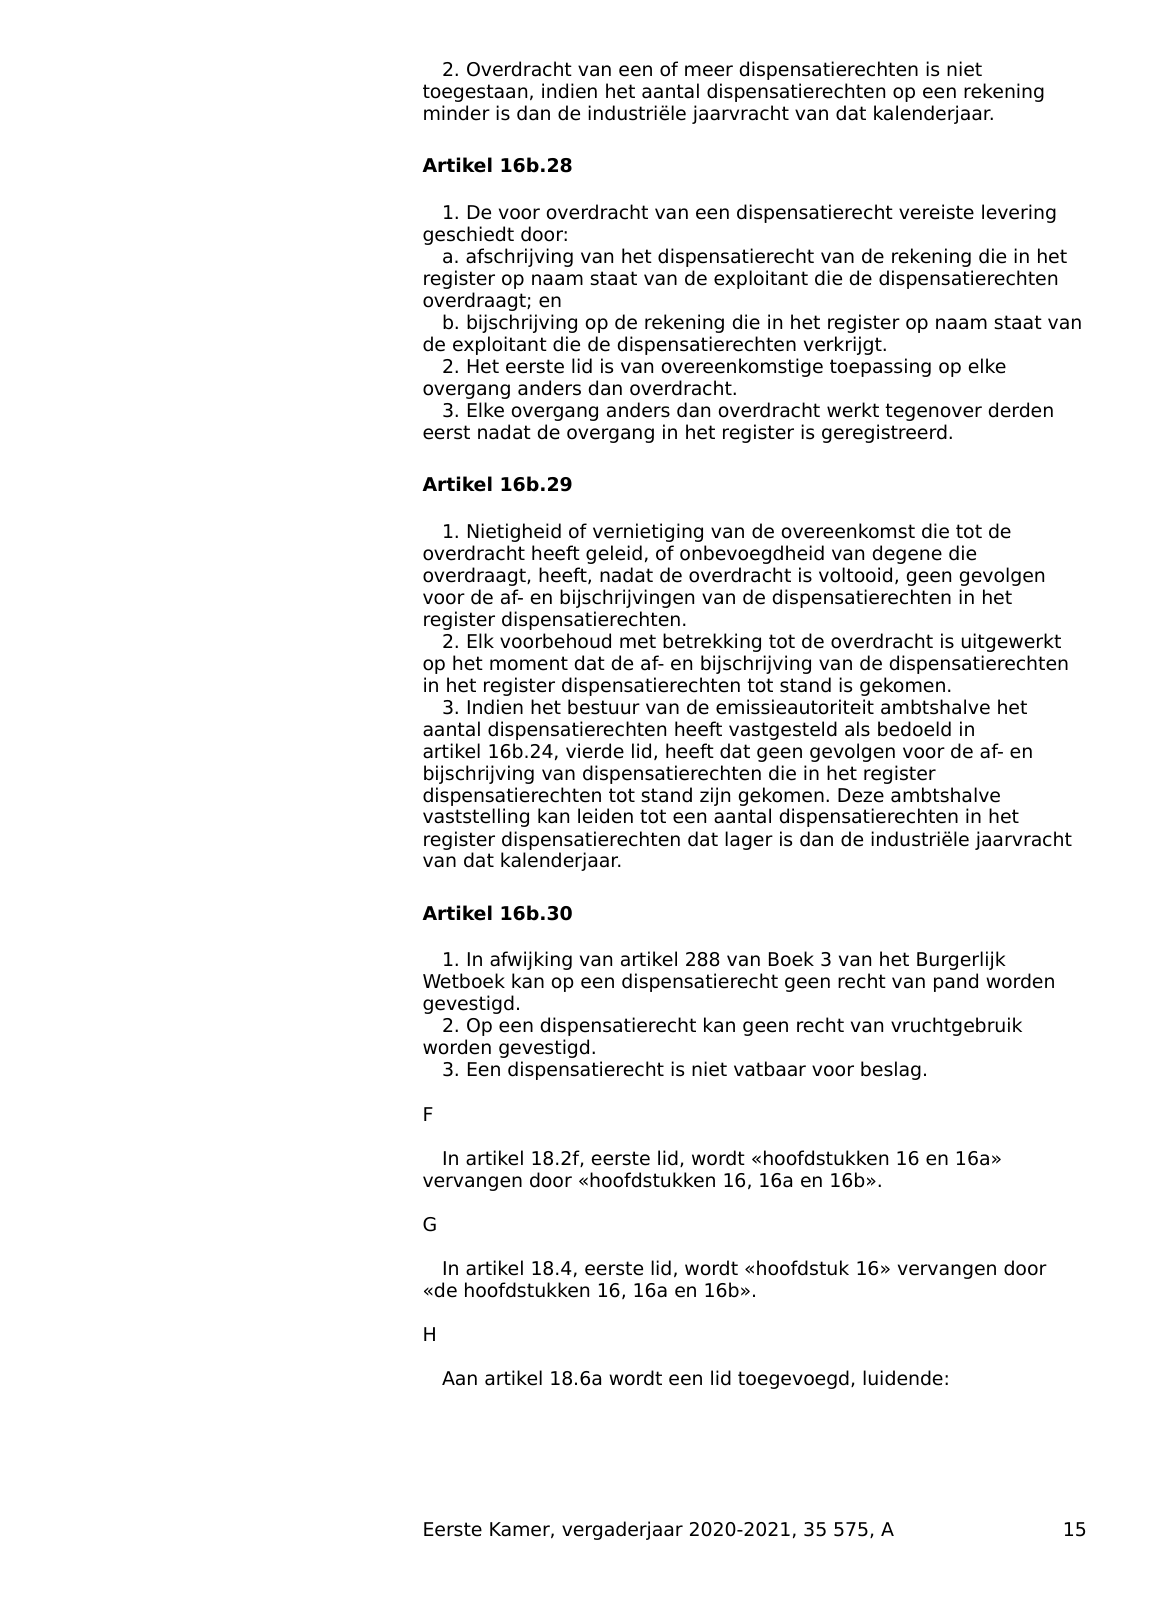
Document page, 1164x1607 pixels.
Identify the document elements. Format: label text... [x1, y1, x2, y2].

text 2. Op een dispensatierecht kan geen recht van vruchtgebruik worden gevestigd. [422, 1015, 1087, 1059]
subtitle Artikel 16b.29 [422, 474, 1087, 496]
text 2. Overdracht van een of meer dispensatierechten is niet toegestaan, indien het aantal dispensatierechten op een rekening minder is dan de industriële jaarvracht van dat kalenderjaar. [422, 59, 1087, 125]
subtitle Artikel 16b.30 [422, 902, 1087, 924]
text G [422, 1214, 1087, 1236]
text b. bijschrijving op de rekening die in het register op naam staat van de exploitant die de dispensatierechten verkrijgt. [422, 312, 1087, 356]
subtitle Artikel 16b.28 [422, 155, 1087, 177]
text 2. Elk voorbehoud met betrekking tot de overdracht is uitgewerkt op het moment dat de af- en bijschrijving van de dispensatierechten in het register dispensatierechten tot stand is gekomen. [422, 631, 1087, 697]
text 1. Nietigheid of vernietiging van de overeenkomst die tot de overdracht heeft geleid, of onbevoegdheid van degene die overdraagt, heeft, nadat de overdracht is voltooid, geen gevolgen voor de af- en bijschrijvingen van de dispensatierechten in het register dispensatierechten. [422, 521, 1087, 631]
text In artikel 18.2f, eerste lid, wordt «hoofdstukken 16 en 16a» vervangen door «hoofdstukken 16, 16a en 16b». [422, 1148, 1087, 1192]
text 3. Elke overgang anders dan overdracht werkt tegenover derden eerst nadat de overgang in het register is geregistreerd. [422, 400, 1087, 444]
text 1. De voor overdracht van een dispensatierecht vereiste levering geschiedt door: [422, 202, 1087, 246]
text Aan artikel 18.6a wordt een lid toegevoegd, luidende: [422, 1368, 1087, 1390]
text 1. In afwijking van artikel 288 van Boek 3 van het Burgerlijk Wetboek kan op een dispensatierecht geen recht van pand worden gevestigd. [422, 949, 1087, 1015]
text H [422, 1324, 1087, 1346]
text 2. Het eerste lid is van overeenkomstige toepassing op elke overgang anders dan overdracht. [422, 356, 1087, 400]
text F [422, 1103, 1087, 1125]
text In artikel 18.4, eerste lid, wordt «hoofdstuk 16» vervangen door «de hoofdstukken 16, 16a en 16b». [422, 1258, 1087, 1302]
text a. afschrijving van het dispensatierecht van de rekening die in het register op naam staat van de exploitant die de dispensatierechten overdraagt; en [422, 246, 1087, 312]
text 3. Indien het bestuur van de emissieautoriteit ambtshalve het aantal dispensatierechten heeft vastgesteld als bedoeld in artikel 16b.24, vierde lid, heeft dat geen gevolgen voor de af- en bijschrijving van dispensatierechten die in het register dispensatierechten tot stand zijn gekomen. Deze ambtshalve vaststelling kan leiden tot een aantal dispensatierechten in het register dispensatierechten dat lager is dan de industriële jaarvracht van dat kalenderjaar. [422, 697, 1087, 872]
text 3. Een dispensatierecht is niet vatbaar voor beslag. [422, 1059, 1087, 1081]
